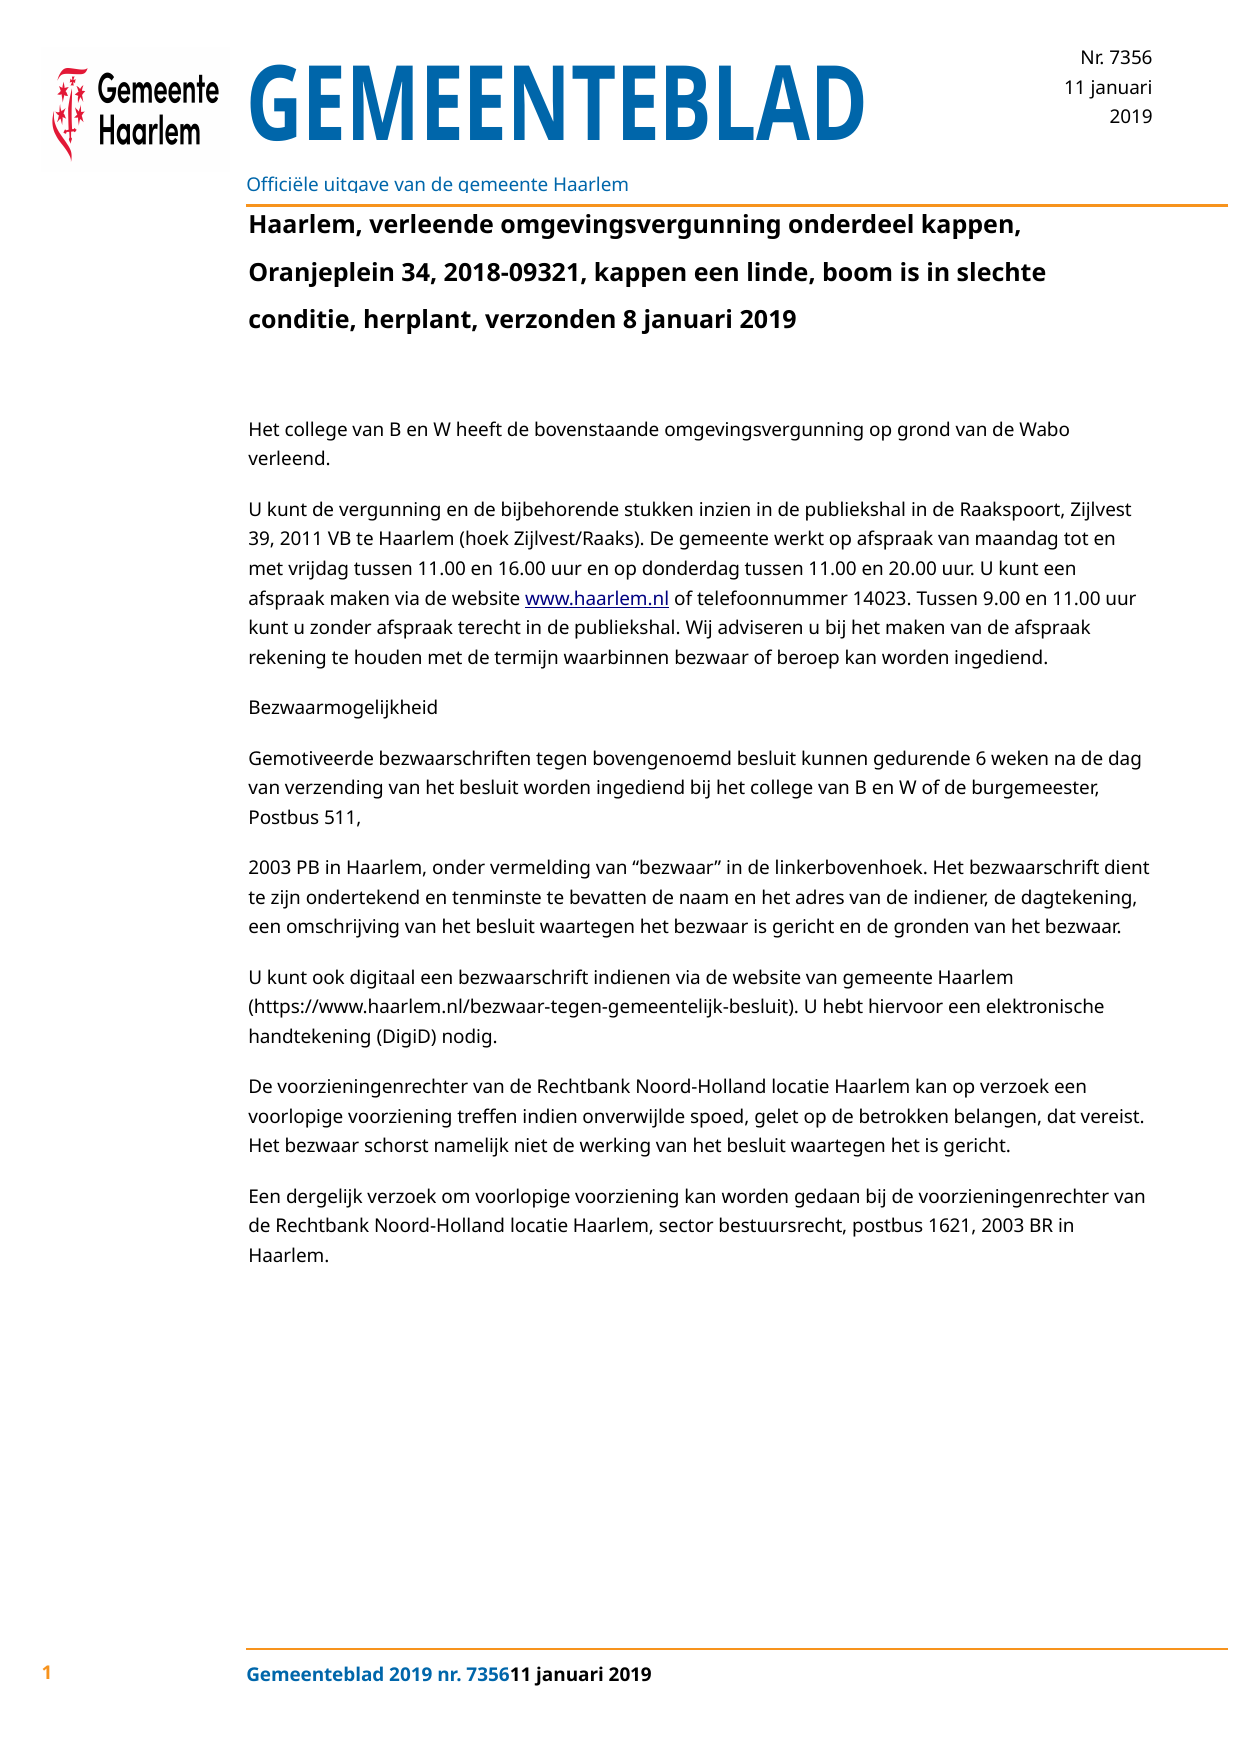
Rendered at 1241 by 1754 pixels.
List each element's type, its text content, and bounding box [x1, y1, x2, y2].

text Haarlem, verleende omgevingsvergunning onderdeel kappen, Oranjeplein 34, 2018-09321, kappen een linde, boom is in slechte conditie, herplant, verzonden 8 januari 2019 [248, 207, 1152, 336]
text Gemotiveerde bezwaarschriften tegen bovengenoemd besluit kunnen gedurende 6 weken na de dag van verzending van het besluit worden ingediend bij het college van B en W of de burgemeester, Postbus 511, [248, 745, 1152, 829]
text De voorzieningenrechter van de Rechtbank Noord-Holland locatie Haarlem kan op verzoek een voorlopige voorziening treffen indien onverwijlde spoed, gelet op de betrokken belangen, dat vereist. Het bezwaar schorst namelijk niet de werking van het besluit waartegen het is gericht. [248, 1073, 1152, 1158]
text 2003 PB in Haarlem, onder vermelding van “bezwaar” in de linkerbovenhoek. Het bezwaarschrift dient te zijn ondertekend en tenminste te bevatten de naam en het adres van de indiener, de dagtekening, een omschrijving van het besluit waartegen het bezwaar is gericht en de gronden van het bezwaar. [248, 854, 1152, 939]
text Een dergelijk verzoek om voorlopige voorziening kan worden gedaan bij de voorzieningenrechter van de Rechtbank Noord-Holland locatie Haarlem, sector bestuursrecht, postbus 1621, 2003 BR in Haarlem. [248, 1183, 1152, 1268]
text U kunt ook digitaal een bezwaarschrift indienen via de website van gemeente Haarlem (https://www.haarlem.nl/bezwaar-tegen-gemeentelijk-besluit). U hebt hiervoor een elektronische handtekening (DigiD) nodig. [248, 964, 1152, 1049]
text Bezwaarmogelijkheid [248, 694, 1152, 720]
picture [41, 47, 231, 172]
text U kunt de vergunning en de bijbehorende stukken inzien in de publiekshal in de Raakspoort, Zijlvest 39, 2011 VB te Haarlem (hoek Zijlvest/Raaks). De gemeente werkt op afspraak van maandag tot en met vrijdag tussen 11.00 en 16.00 uur en op donderdag tussen 11.00 en 20.00 uur. U kunt een afspraak maken via de website www.haarlem.nl of telefoonnummer 14023. Tussen 9.00 en 11.00 uur kunt u zonder afspraak terecht in de publiekshal. Wij adviseren u bij het maken van de afspraak rekening te houden met de termijn waarbinnen bezwaar of beroep kan worden ingediend. [248, 496, 1152, 669]
text Het college van B en W heeft de bovenstaande omgevingsvergunning op grond van de Wabo verleend. [248, 416, 1152, 471]
